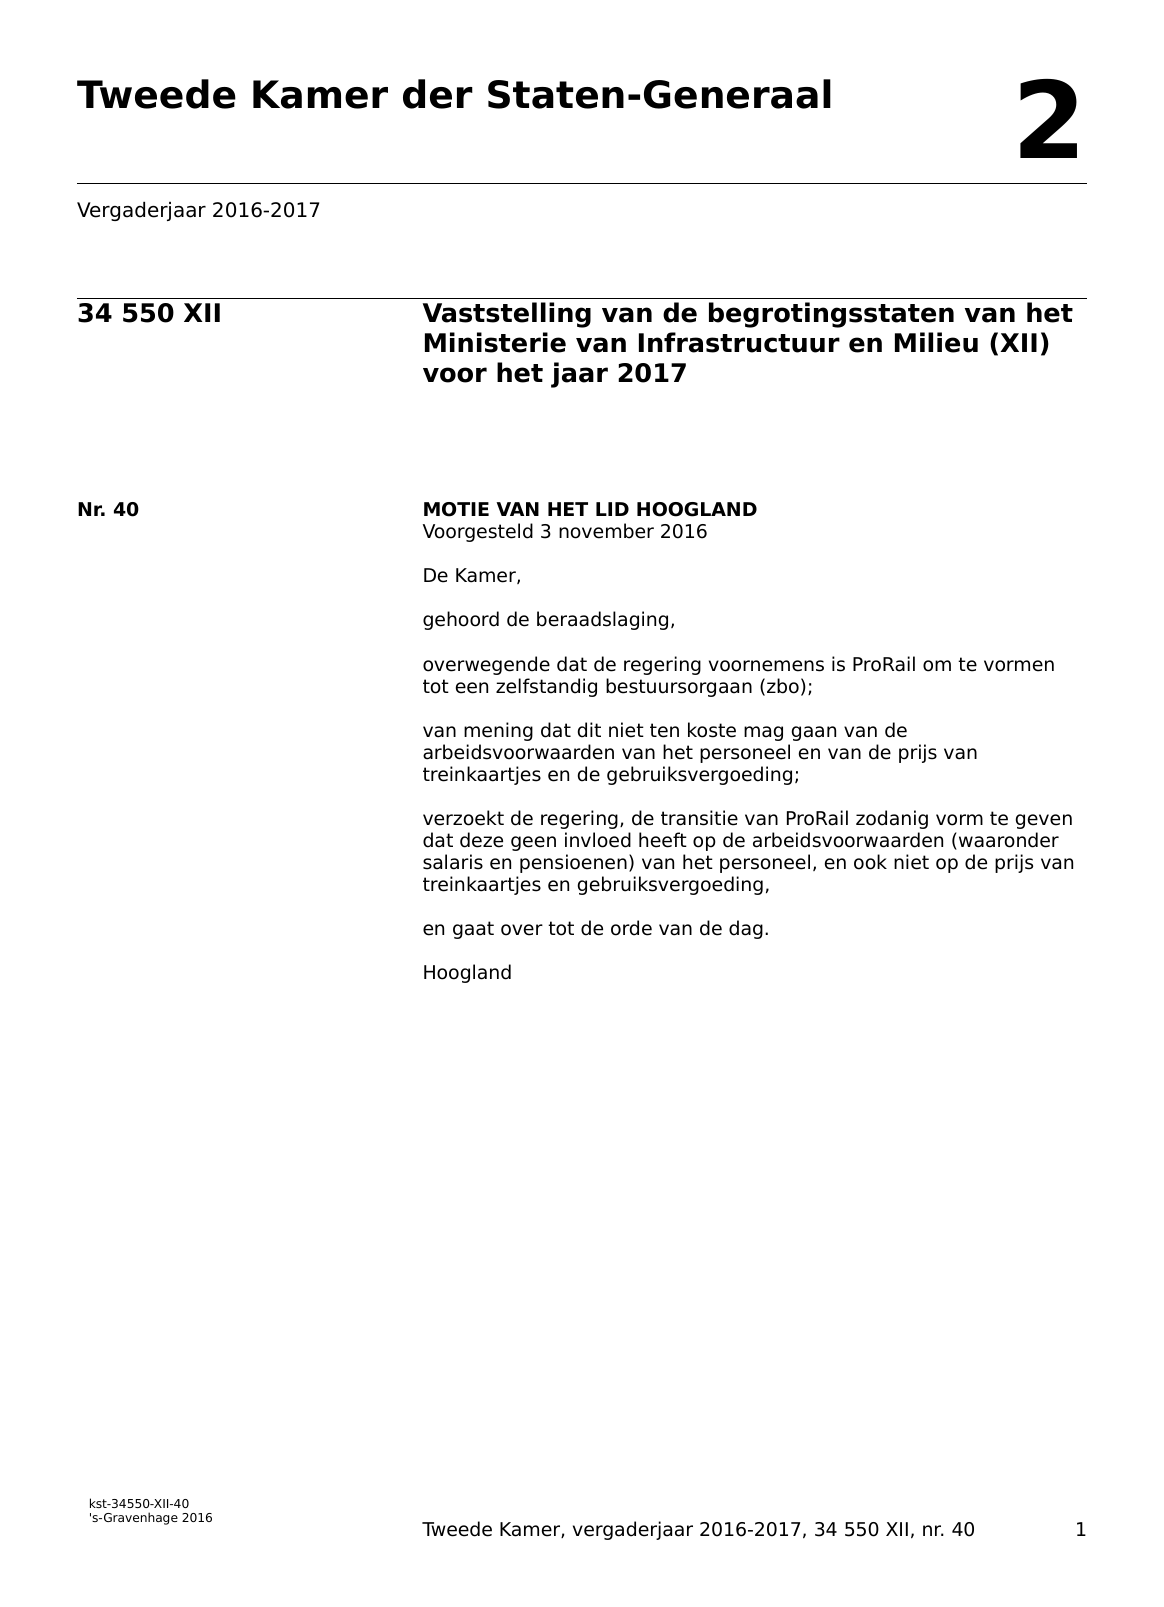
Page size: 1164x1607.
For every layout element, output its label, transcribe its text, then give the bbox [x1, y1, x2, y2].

text overwegende dat de regering voornemens is ProRail om te vormen tot een zelfstandig bestuursorgaan (zbo); [422, 653, 1087, 697]
text Hoogland [422, 962, 1087, 984]
text Voorgesteld 3 november 2016 [422, 521, 1087, 543]
text kst-34550-XII-40 [88, 1497, 323, 1511]
subtitle 34 550 XII Vaststelling van de begrotingsstaten van het Ministerie van Infrastructuur en Milieu (XII) voor het jaar 2017 [77, 299, 1087, 388]
text De Kamer, [422, 565, 1087, 587]
subtitle Nr. 40 MOTIE VAN HET LID HOOGLAND [77, 499, 1087, 521]
table_header Tweede Kamer der Staten-Generaal [77, 59, 886, 183]
text gehoord de beraadslaging, [422, 609, 1087, 631]
text verzoekt de regering, de transitie van ProRail zodanig vorm te geven dat deze geen invloed heeft op de arbeidsvoorwaarden (waaronder salaris en pensioenen) van het personeel, en ook niet op de prijs van treinkaartjes en gebruiksvergoeding, [422, 808, 1087, 896]
table_cell Vergaderjaar 2016-2017 [77, 184, 1087, 298]
text en gaat over tot de orde van de dag. [422, 918, 1087, 940]
text 's-Gravenhage 2016 [88, 1511, 323, 1525]
table_header 2 [886, 59, 1087, 183]
text van mening dat dit niet ten koste mag gaan van de arbeidsvoorwaarden van het personeel en van de prijs van treinkaartjes en de gebruiksvergoeding; [422, 720, 1087, 786]
